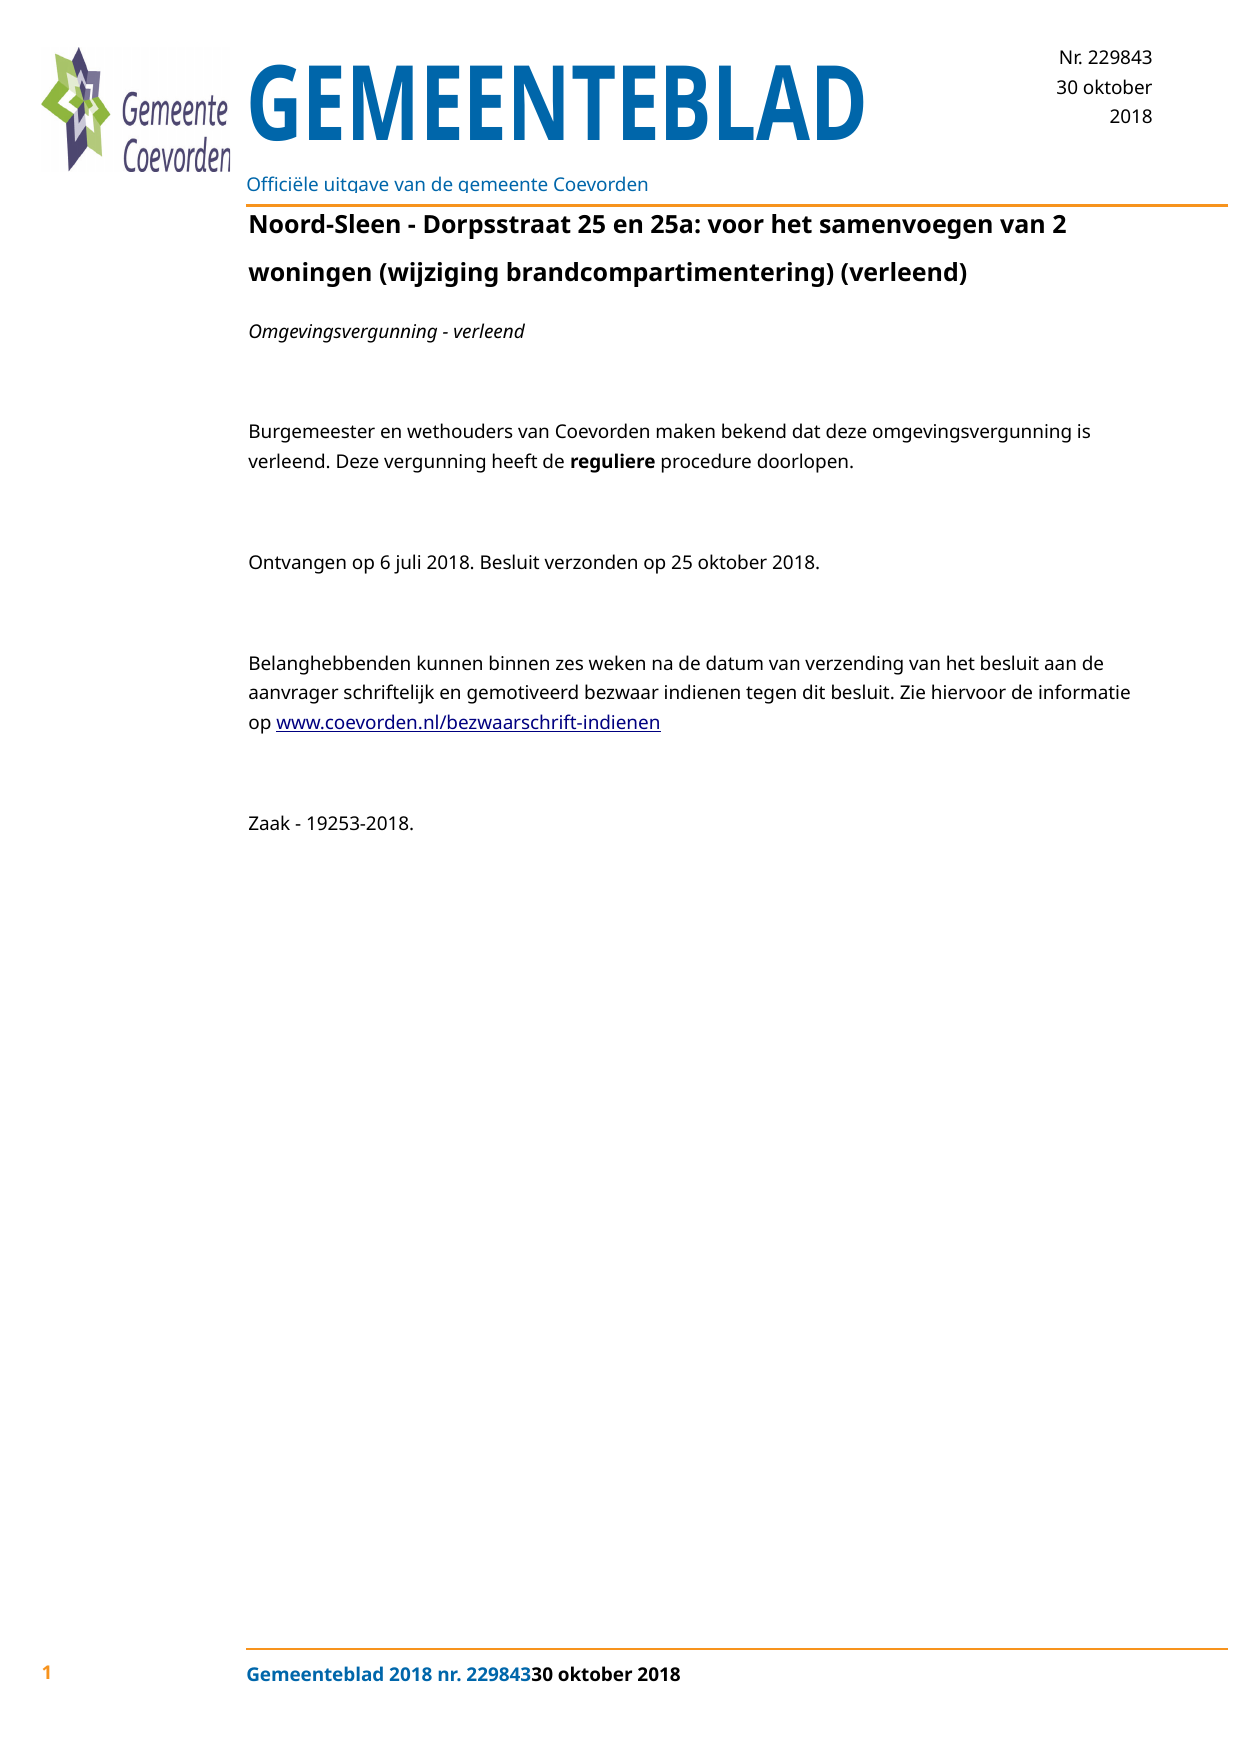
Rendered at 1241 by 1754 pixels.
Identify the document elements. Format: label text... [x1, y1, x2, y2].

picture [41, 47, 231, 172]
text Belanghebbenden kunnen binnen zes weken na de datum van verzending van het besluit aan de aanvrager schriftelijk en gemotiveerd bezwaar indienen tegen dit besluit. Zie hiervoor de informatie op www.coevorden.nl/bezwaarschrift-indienen [248, 650, 1152, 735]
text Zaak - 19253-2018. [248, 810, 1152, 836]
text Burgemeester en wethouders van Coevorden maken bekend dat deze omgevingsvergunning is verleend. Deze vergunning heeft de reguliere procedure doorlopen. [248, 419, 1152, 474]
text Ontvangen op 6 juli 2018. Besluit verzonden op 25 oktober 2018. [248, 549, 1152, 575]
text Noord-Sleen - Dorpsstraat 25 en 25a: voor het samenvoegen van 2 woningen (wijziging brandcompartimentering) (verleend) [248, 207, 1152, 288]
text Omgevingsvergunning - verleend [248, 318, 1152, 344]
